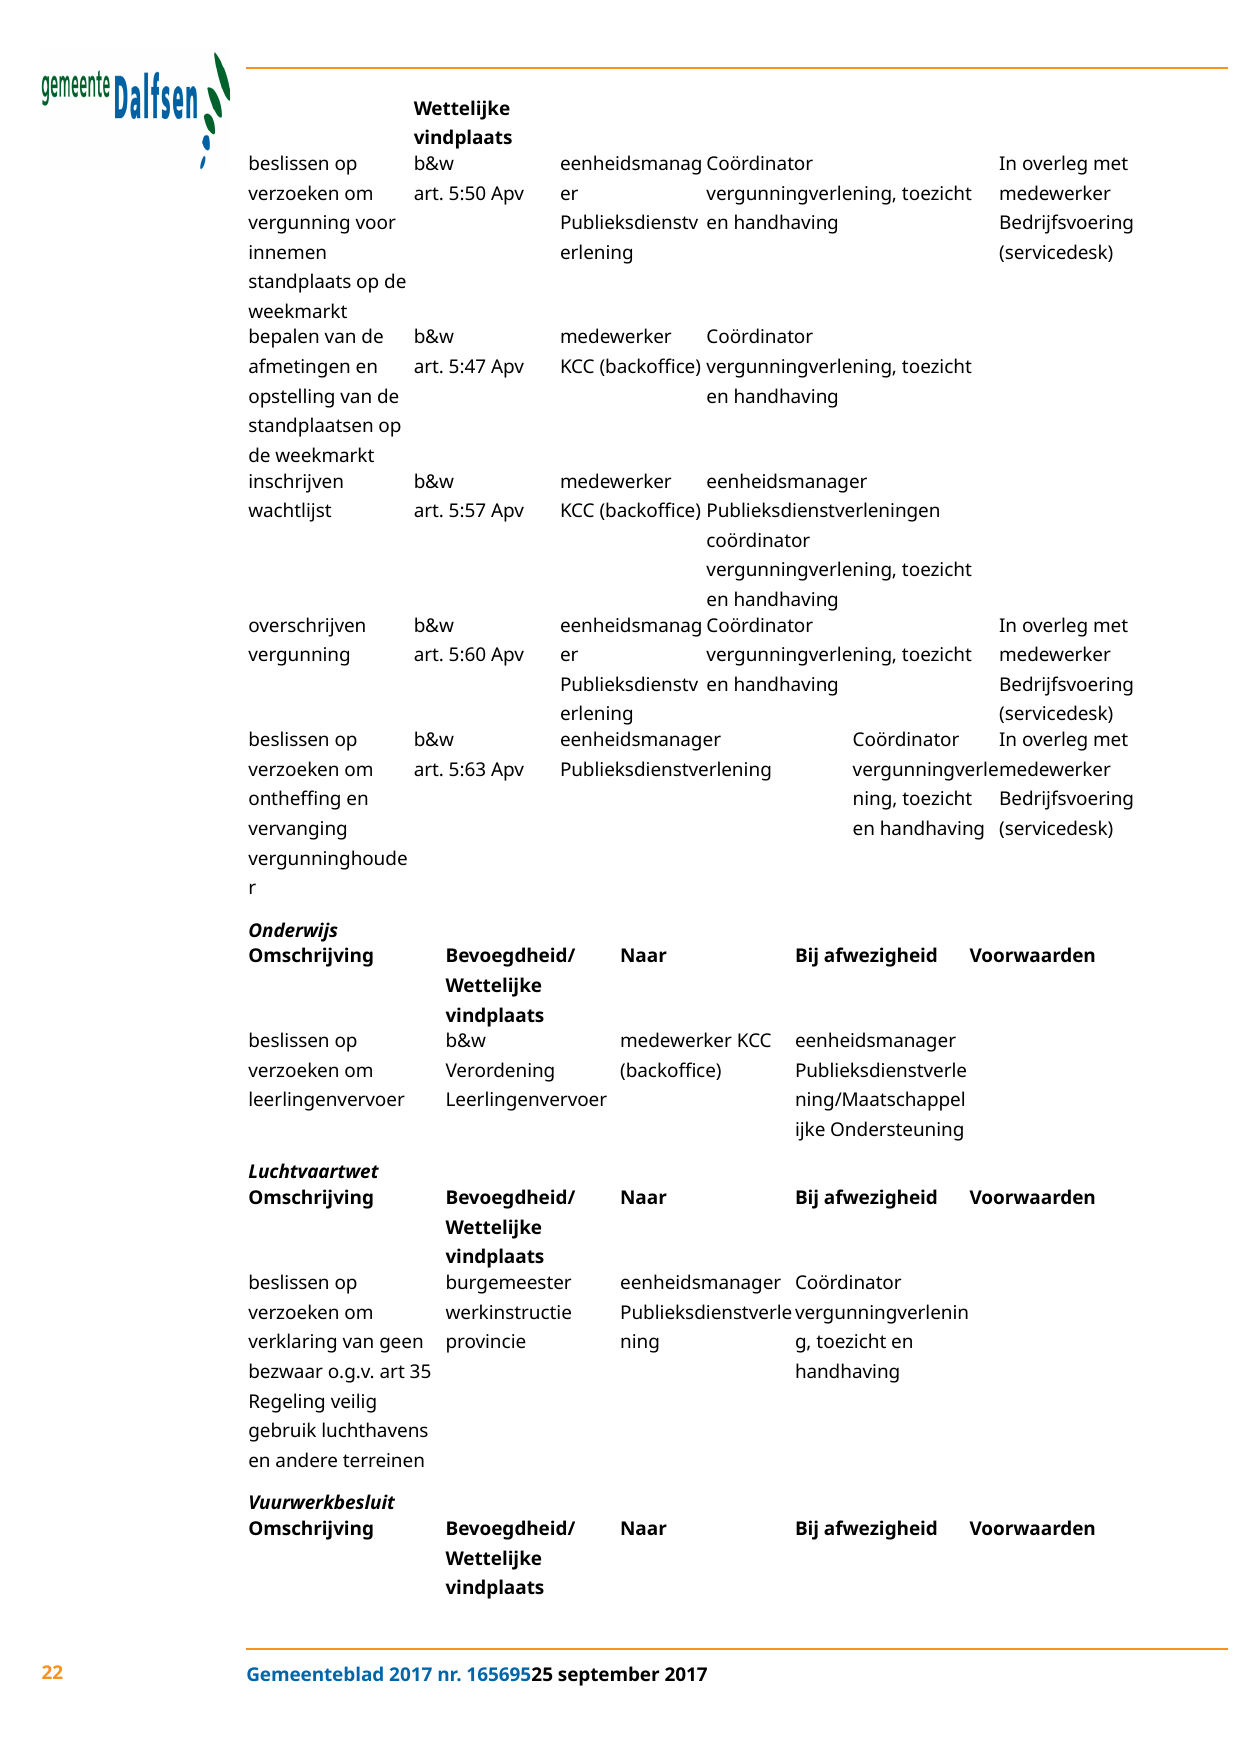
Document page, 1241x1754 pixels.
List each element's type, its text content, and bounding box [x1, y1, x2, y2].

table_cell [969, 1028, 1152, 1142]
table_header Bevoegdheid/Wettelijke vindplaats [445, 1515, 620, 1600]
table_cell b&w art. 5:50 Apv [414, 150, 560, 324]
table_header [706, 95, 999, 150]
table_header Wettelijke vindplaats [414, 95, 560, 150]
table_cell Coördinator vergunningverlening, toezicht en handhaving [795, 1270, 969, 1473]
table_cell beslissen op verzoeken om ontheffing en vervanging vergunninghouder [248, 726, 413, 900]
table_cell Coördinator vergunningverlening, toezicht en handhaving [706, 612, 999, 726]
table_header [999, 95, 1152, 150]
table_cell Coördinator vergunningverlening, toezicht en handhaving [706, 150, 999, 324]
text Onderwijs [248, 917, 1152, 942]
table_cell b&w art. 5:47 Apv [414, 324, 560, 468]
table_header Bij afwezigheid [795, 1185, 969, 1269]
table_cell eenheidsmanager Publieksdienstverlening [620, 1270, 795, 1473]
table_cell medewerker KCC (backoffice) [620, 1028, 795, 1142]
table_cell eenheidsmanager Publieksdienstverlening [560, 726, 852, 900]
table_cell In overleg met medewerker Bedrijfsvoering (servicedesk) [999, 612, 1152, 726]
table_cell beslissen op verzoeken om verklaring van geen bezwaar o.g.v. art 35 Regeling veilig gebruik luchthavens en andere terreinen [248, 1270, 445, 1473]
table_header Voorwaarden [969, 1185, 1152, 1269]
picture [41, 47, 231, 172]
table_header Omschrijving [248, 943, 445, 1027]
table_header Naar [620, 1185, 795, 1269]
table_cell bepalen van de afmetingen en opstelling van de standplaatsen op de weekmarkt [248, 324, 413, 468]
table_header Omschrijving [248, 1515, 445, 1600]
table_cell Coördinator vergunningverlening, toezicht en handhaving [706, 324, 999, 468]
table_cell [999, 324, 1152, 468]
table_header Bevoegdheid/Wettelijke vindplaats [445, 943, 620, 1027]
table_header Voorwaarden [969, 1515, 1152, 1600]
table_header Voorwaarden [969, 943, 1152, 1027]
table_cell medewerker KCC (backoffice) [560, 468, 706, 612]
table_cell [999, 468, 1152, 612]
text Luchtvaartwet [248, 1159, 1152, 1184]
table_cell inschrijven wachtlijst [248, 468, 413, 612]
table_cell eenheidsmanager Publieksdienstverlening [560, 612, 706, 726]
table_cell [969, 1270, 1152, 1473]
table_cell In overleg met medewerker Bedrijfsvoering (servicedesk) [999, 150, 1152, 324]
table_cell eenheidsmanager Publieksdienstverlening [560, 150, 706, 324]
table_header Bevoegdheid/Wettelijke vindplaats [445, 1185, 620, 1269]
table_header Bij afwezigheid [795, 1515, 969, 1600]
table_cell b&w art. 5:60 Apv [414, 612, 560, 726]
table_cell medewerker KCC (backoffice) [560, 324, 706, 468]
table_cell beslissen op verzoeken om vergunning voor innemen standplaats op de weekmarkt [248, 150, 413, 324]
table_cell b&w Verordening Leerlingenvervoer [445, 1028, 620, 1142]
table_cell b&w art. 5:63 Apv [414, 726, 560, 900]
table_header [560, 95, 706, 150]
table_header Bij afwezigheid [795, 943, 969, 1027]
table_cell eenheidsmanager Publieksdienstverlening/Maatschappelijke Ondersteuning [795, 1028, 969, 1142]
table_header Omschrijving [248, 1185, 445, 1269]
table_cell In overleg met medewerker Bedrijfsvoering (servicedesk) [999, 726, 1152, 900]
table_cell Coördinator vergunningverlening, toezicht en handhaving [853, 726, 999, 900]
table_cell overschrijven vergunning [248, 612, 413, 726]
text Vuurwerkbesluit [248, 1489, 1152, 1515]
table_header Naar [620, 1515, 795, 1600]
table_cell beslissen op verzoeken om leerlingenvervoer [248, 1028, 445, 1142]
table_cell eenheidsmanager Publieksdienstverleningen coördinator vergunningverlening, toezicht en handhaving [706, 468, 999, 612]
table_header Naar [620, 943, 795, 1027]
table_cell burgemeester werkinstructie provincie [445, 1270, 620, 1473]
table_cell b&w art. 5:57 Apv [414, 468, 560, 612]
table_header [248, 95, 413, 150]
